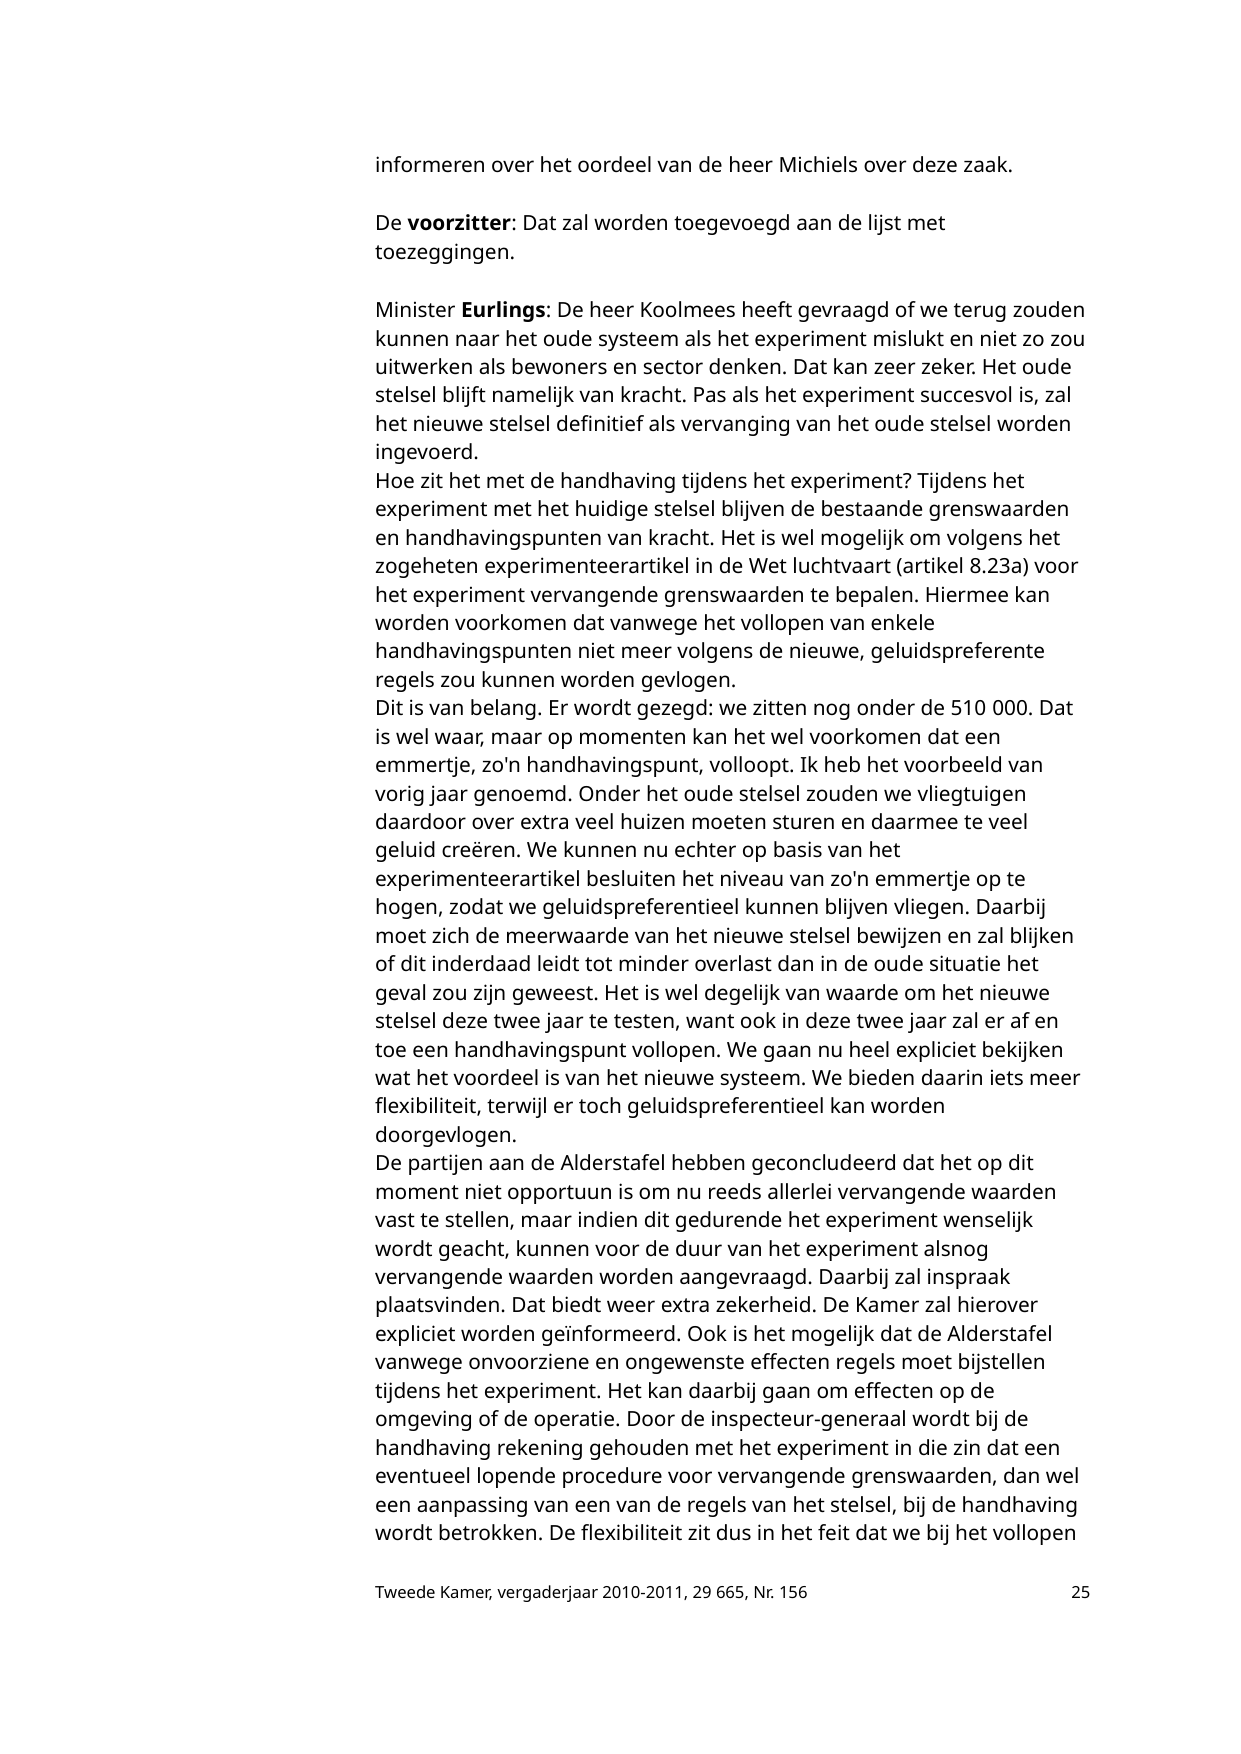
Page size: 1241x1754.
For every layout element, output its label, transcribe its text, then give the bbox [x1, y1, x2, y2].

text Hoe zit het met de handhaving tijdens het experiment? Tijdens het experiment met het huidige stelsel blijven de bestaande grenswaarden en handhavingspunten van kracht. Het is wel mogelijk om volgens het zogeheten experimenteerartikel in de Wet luchtvaart (artikel 8.23a) voor het experiment vervangende grenswaarden te bepalen. Hiermee kan worden voorkomen dat vanwege het vollopen van enkele handhavingspunten niet meer volgens de nieuwe, geluidspreferente regels zou kunnen worden gevlogen. [375, 466, 1090, 693]
text De partijen aan de Alderstafel hebben geconcludeerd dat het op dit moment niet opportuun is om nu reeds allerlei vervangende waarden vast te stellen, maar indien dit gedurende het experiment wenselijk wordt geacht, kunnen voor de duur van het experiment alsnog vervangende waarden worden aangevraagd. Daarbij zal inspraak plaatsvinden. Dat biedt weer extra zekerheid. De Kamer zal hierover expliciet worden geïnformeerd. Ook is het mogelijk dat de Alderstafel vanwege onvoorziene en ongewenste effecten regels moet bijstellen tijdens het experiment. Het kan daarbij gaan om effecten op de omgeving of de operatie. Door de inspecteur-generaal wordt bij de handhaving rekening gehouden met het experiment in die zin dat een eventueel lopende procedure voor vervangende grenswaarden, dan wel een aanpassing van een van de regels van het stelsel, bij de handhaving wordt betrokken. De flexibiliteit zit dus in het feit dat we bij het vollopen [375, 1148, 1090, 1547]
text Dit is van belang. Er wordt gezegd: we zitten nog onder de 510 000. Dat is wel waar, maar op momenten kan het wel voorkomen dat een emmertje, zo'n handhavingspunt, volloopt. Ik heb het voorbeeld van vorig jaar genoemd. Onder het oude stelsel zouden we vliegtuigen daardoor over extra veel huizen moeten sturen en daarmee te veel geluid creëren. We kunnen nu echter op basis van het experimenteerartikel besluiten het niveau van zo'n emmertje op te hogen, zodat we geluidspreferentieel kunnen blijven vliegen. Daarbij moet zich de meerwaarde van het nieuwe stelsel bewijzen en zal blijken of dit inderdaad leidt tot minder overlast dan in de oude situatie het geval zou zijn geweest. Het is wel degelijk van waarde om het nieuwe stelsel deze twee jaar te testen, want ook in deze twee jaar zal er af en toe een handhavingspunt vollopen. We gaan nu heel expliciet bekijken wat het voordeel is van het nieuwe systeem. We bieden daarin iets meer flexibiliteit, terwijl er toch geluidspreferentieel kan worden doorgevlogen. [375, 693, 1090, 1148]
text Minister Eurlings: De heer Koolmees heeft gevraagd of we terug zouden kunnen naar het oude systeem als het experiment mislukt en niet zo zou uitwerken als bewoners en sector denken. Dat kan zeer zeker. Het oude stelsel blijft namelijk van kracht. Pas als het experiment succesvol is, zal het nieuwe stelsel definitief als vervanging van het oude stelsel worden ingevoerd. [375, 295, 1090, 466]
text informeren over het oordeel van de heer Michiels over deze zaak. [375, 150, 1090, 178]
text De voorzitter: Dat zal worden toegevoegd aan de lijst met toezeggingen. [375, 208, 1090, 265]
